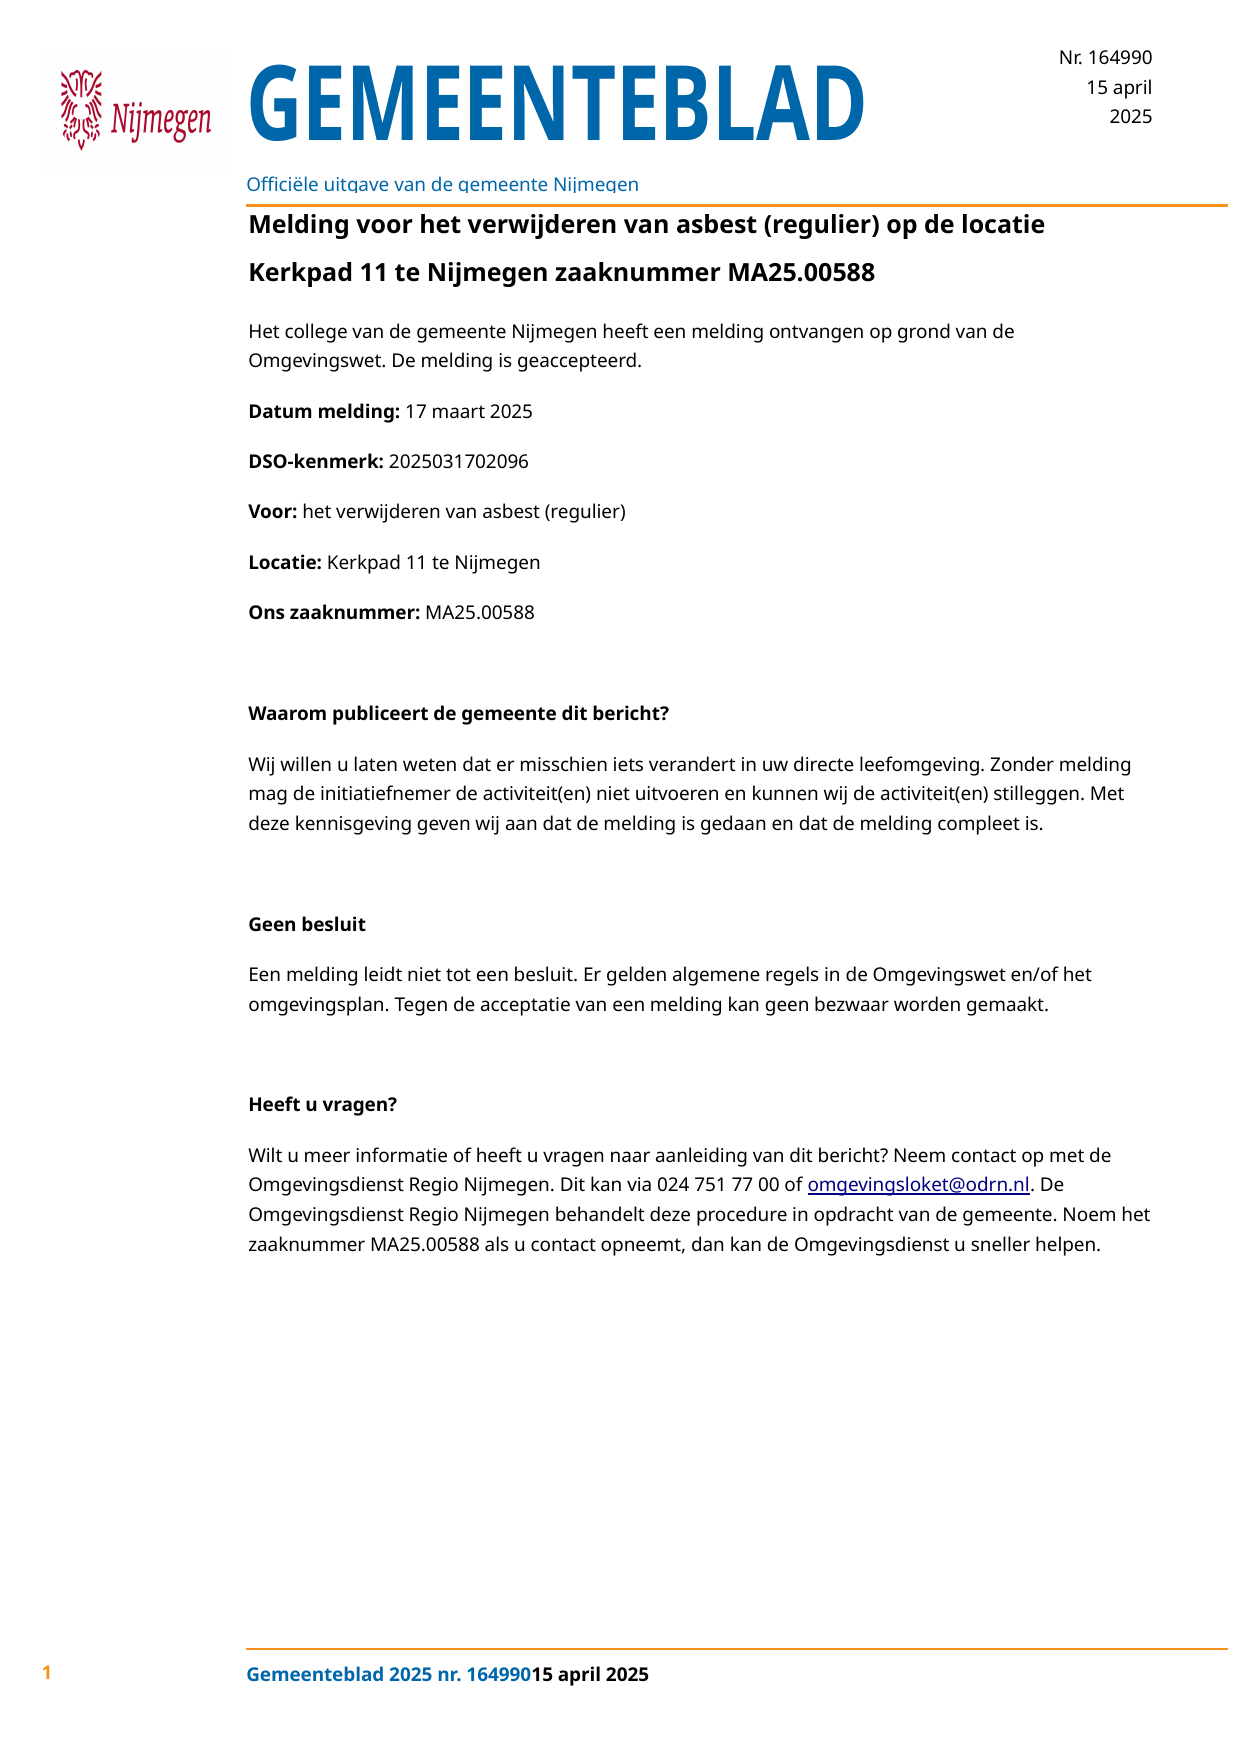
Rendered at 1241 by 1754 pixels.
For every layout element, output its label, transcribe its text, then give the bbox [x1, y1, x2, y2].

text Ons zaaknummer: MA25.00588 [248, 599, 1152, 625]
text DSO-kenmerk: 2025031702096 [248, 448, 1152, 474]
text Wij willen u laten weten dat er misschien iets verandert in uw directe leefomgeving. Zonder melding mag de initiatiefnemer de activiteit(en) niet uitvoeren en kunnen wij de activiteit(en) stilleggen. Met deze kennisgeving geven wij aan dat de melding is gedaan en dat de melding compleet is. [248, 751, 1152, 836]
text Geen besluit [248, 911, 1152, 937]
text Voor: het verwijderen van asbest (regulier) [248, 499, 1152, 524]
text Datum melding: 17 maart 2025 [248, 398, 1152, 424]
picture [41, 47, 231, 172]
text Melding voor het verwijderen van asbest (regulier) op de locatie Kerkpad 11 te Nijmegen zaaknummer MA25.00588 [248, 207, 1152, 288]
text Het college van de gemeente Nijmegen heeft een melding ontvangen op grond van de Omgevingswet. De melding is geaccepteerd. [248, 318, 1152, 373]
text Wilt u meer informatie of heeft u vragen naar aanleiding van dit bericht? Neem contact op met de Omgevingsdienst Regio Nijmegen. Dit kan via 024 751 77 00 of omgevingsloket@odrn.nl. De Omgevingsdienst Regio Nijmegen behandelt deze procedure in opdracht van de gemeente. Noem het zaaknummer MA25.00588 als u contact opneemt, dan kan de Omgevingsdienst u sneller helpen. [248, 1142, 1152, 1257]
text Een melding leidt niet tot een besluit. Er gelden algemene regels in de Omgevingswet en/of het omgevingsplan. Tegen de acceptatie van een melding kan geen bezwaar worden gemaakt. [248, 961, 1152, 1017]
text Locatie: Kerkpad 11 te Nijmegen [248, 549, 1152, 575]
text Heeft u vragen? [248, 1092, 1152, 1117]
text Waarom publiceert de gemeente dit bericht? [248, 700, 1152, 726]
